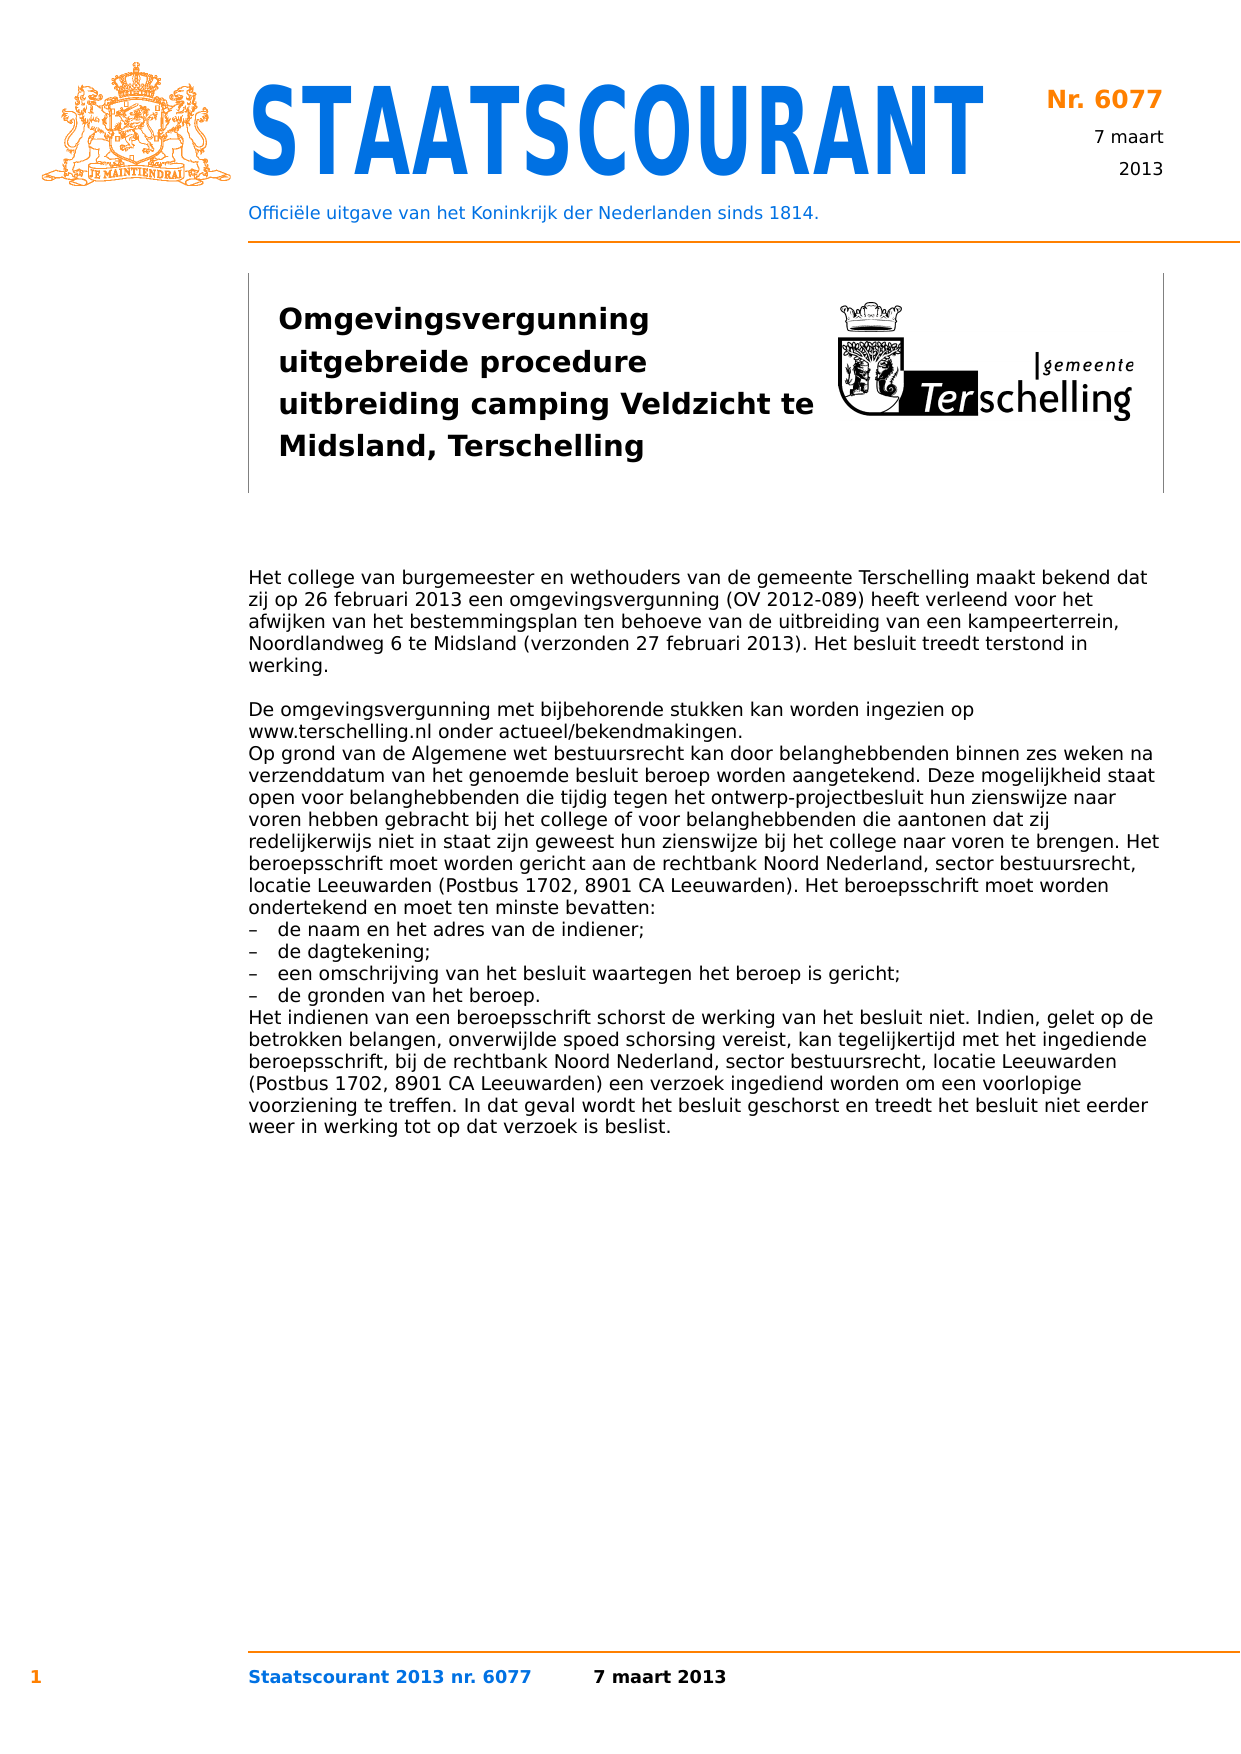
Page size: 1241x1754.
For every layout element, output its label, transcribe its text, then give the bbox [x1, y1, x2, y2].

text – een omschrijving van het besluit waartegen het beroep is gericht; [248, 963, 1163, 984]
text Op grond van de Algemene wet bestuursrecht kan door belanghebbenden binnen zes weken na verzenddatum van het genoemde besluit beroep worden aangetekend. Deze mogelijkheid staat open voor belanghebbenden die tijdig tegen het ontwerp-projectbesluit hun zienswijze naar voren hebben gebracht bij het college of voor belanghebbenden die aantonen dat zij redelijkerwijs niet in staat zijn geweest hun zienswijze bij het college naar voren te brengen. Het beroepsschrift moet worden gericht aan de rechtbank Noord Nederland, sector bestuursrecht, locatie Leeuwarden (Postbus 1702, 8901 CA Leeuwarden). Het beroepsschrift moet worden ondertekend en moet ten minste bevatten: [248, 743, 1163, 919]
text – de dagtekening; [248, 941, 1163, 963]
text – de naam en het adres van de indiener; [248, 919, 1163, 941]
table_header [25, 62, 248, 241]
table_cell 7 maart [998, 121, 1240, 153]
text – de gronden van het beroep. [248, 984, 1163, 1007]
subtitle Omgevingsvergunning uitgebreide procedure uitbreiding camping Veldzicht te Midsland, Terschelling [249, 273, 1163, 493]
table_header STAATSCOURANT [248, 62, 998, 203]
table_cell 2013 [998, 153, 1240, 203]
picture [838, 302, 1134, 421]
text Het college van burgemeester en wethouders van de gemeente Terschelling maakt bekend dat zij op 26 februari 2013 een omgevingsvergunning (OV 2012-089) heeft verleend voor het afwijken van het bestemmingsplan ten behoeve van de uitbreiding van een kampeerterrein, Noordlandweg 6 te Midsland (verzonden 27 februari 2013). Het besluit treedt terstond in werking. [248, 567, 1163, 677]
table_header Nr. 6077 [998, 62, 1240, 121]
text Het indienen van een beroepsschrift schorst de werking van het besluit niet. Indien, gelet op de betrokken belangen, onverwijlde spoed schorsing vereist, kan tegelijkertijd met het ingediende beroepsschrift, bij de rechtbank Noord Nederland, sector bestuursrecht, locatie Leeuwarden (Postbus 1702, 8901 CA Leeuwarden) een verzoek ingediend worden om een voorlopige voorziening te treffen. In dat geval wordt het besluit geschorst en treedt het besluit niet eerder weer in werking tot op dat verzoek is beslist. [248, 1007, 1163, 1138]
table_cell Officiële uitgave van het Koninkrijk der Nederlanden sinds 1814. [248, 203, 1240, 241]
picture [41, 62, 231, 186]
text De omgevingsvergunning met bijbehorende stukken kan worden ingezien op www.terschelling.nl onder actueel/bekendmakingen. [248, 699, 1163, 743]
